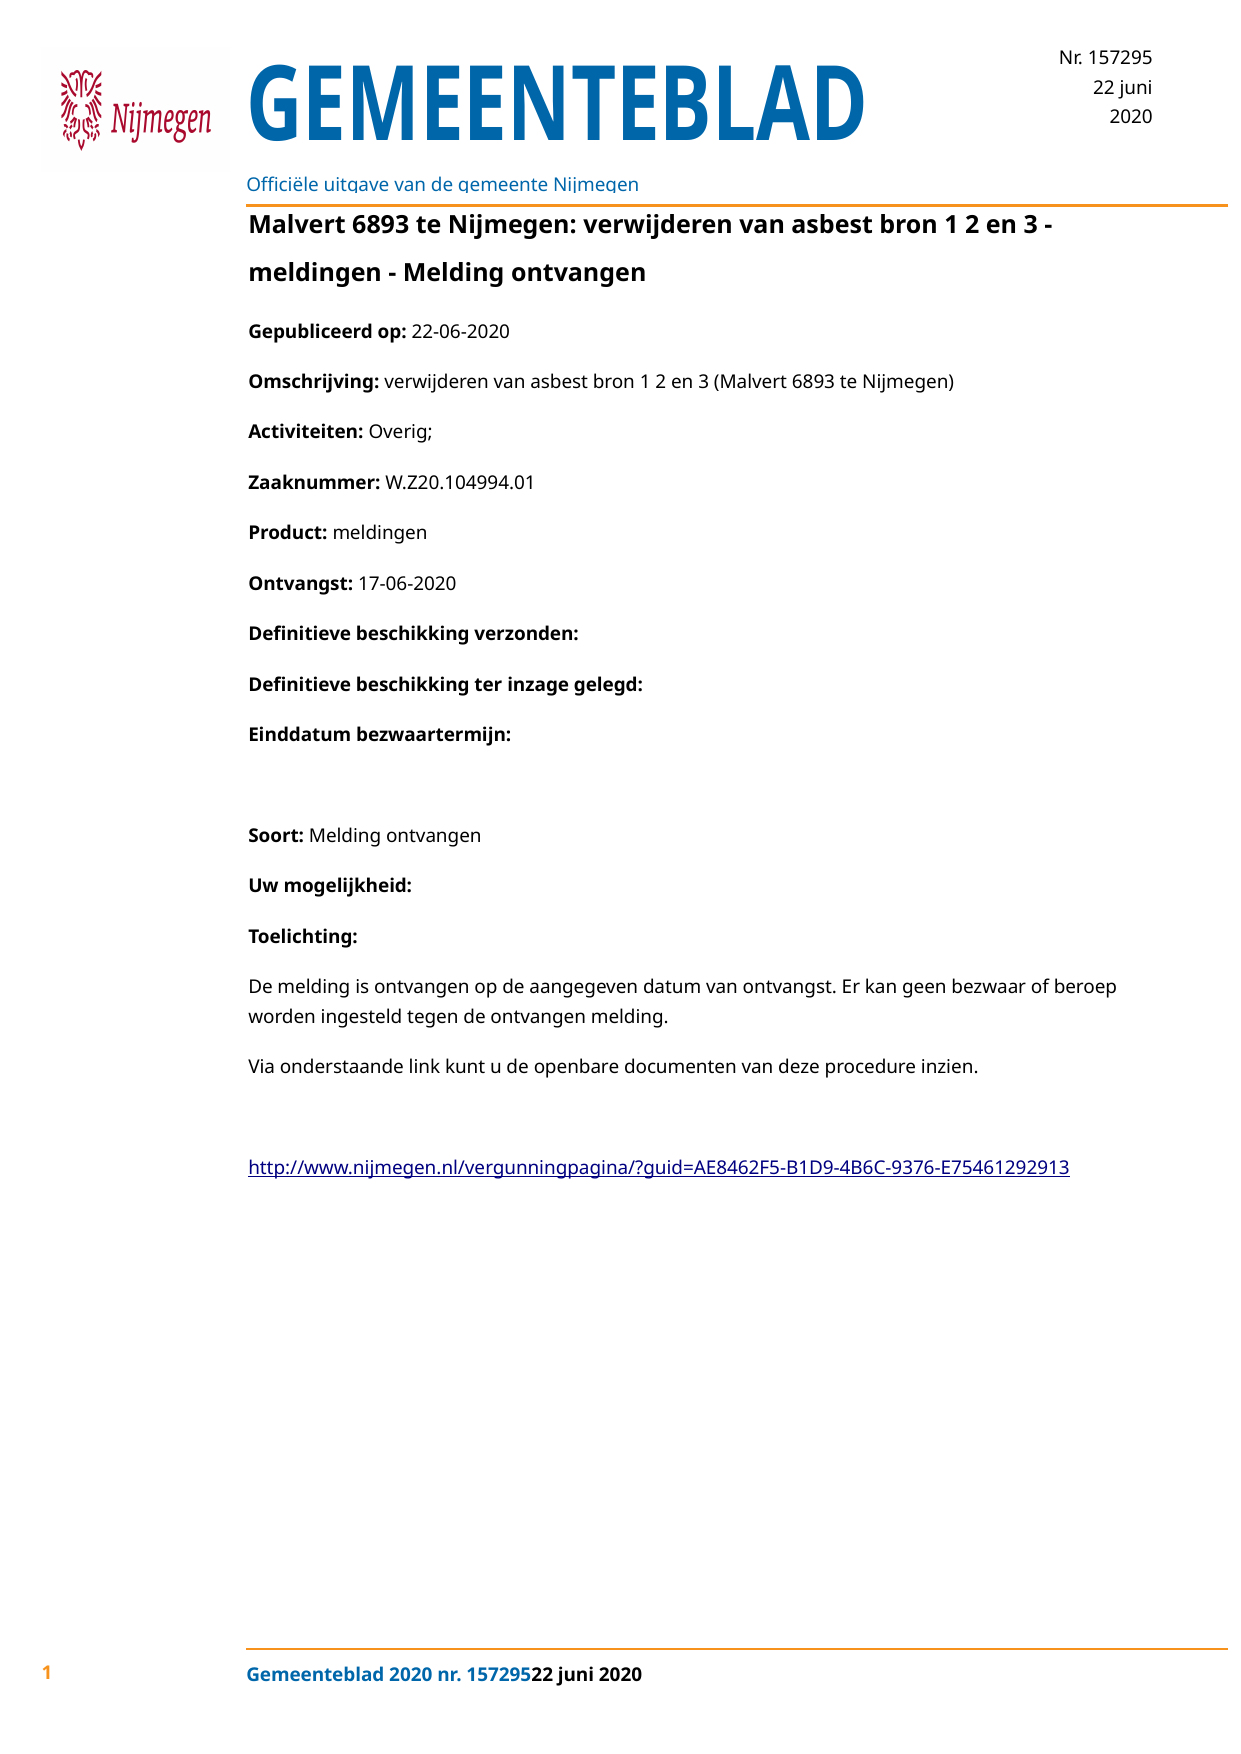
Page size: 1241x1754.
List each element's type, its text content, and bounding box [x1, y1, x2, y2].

text Gepubliceerd op: 22-06-2020 [248, 318, 1152, 344]
text Definitieve beschikking verzonden: [248, 620, 1152, 646]
text Product: meldingen [248, 519, 1152, 545]
text Malvert 6893 te Nijmegen: verwijderen van asbest bron 1 2 en 3 - meldingen - Melding ontvangen [248, 207, 1152, 288]
text De melding is ontvangen op de aangegeven datum van ontvangst. Er kan geen bezwaar of beroep worden ingesteld tegen de ontvangen melding. [248, 973, 1152, 1029]
picture [41, 47, 231, 172]
text Uw mogelijkheid: [248, 872, 1152, 898]
text Definitieve beschikking ter inzage gelegd: [248, 671, 1152, 697]
text Via onderstaande link kunt u de openbare documenten van deze procedure inzien. [248, 1053, 1152, 1079]
text http://www.nijmegen.nl/vergunningpagina/?guid=AE8462F5-B1D9-4B6C-9376-E75461292913 [248, 1154, 1152, 1180]
text Soort: Melding ontvangen [248, 822, 1152, 848]
text Zaaknummer: W.Z20.104994.01 [248, 469, 1152, 495]
text Activiteiten: Overig; [248, 419, 1152, 444]
text Einddatum bezwaartermijn: [248, 721, 1152, 747]
text Omschrijving: verwijderen van asbest bron 1 2 en 3 (Malvert 6893 te Nijmegen) [248, 368, 1152, 394]
text Ontvangst: 17-06-2020 [248, 570, 1152, 596]
text Toelichting: [248, 923, 1152, 949]
